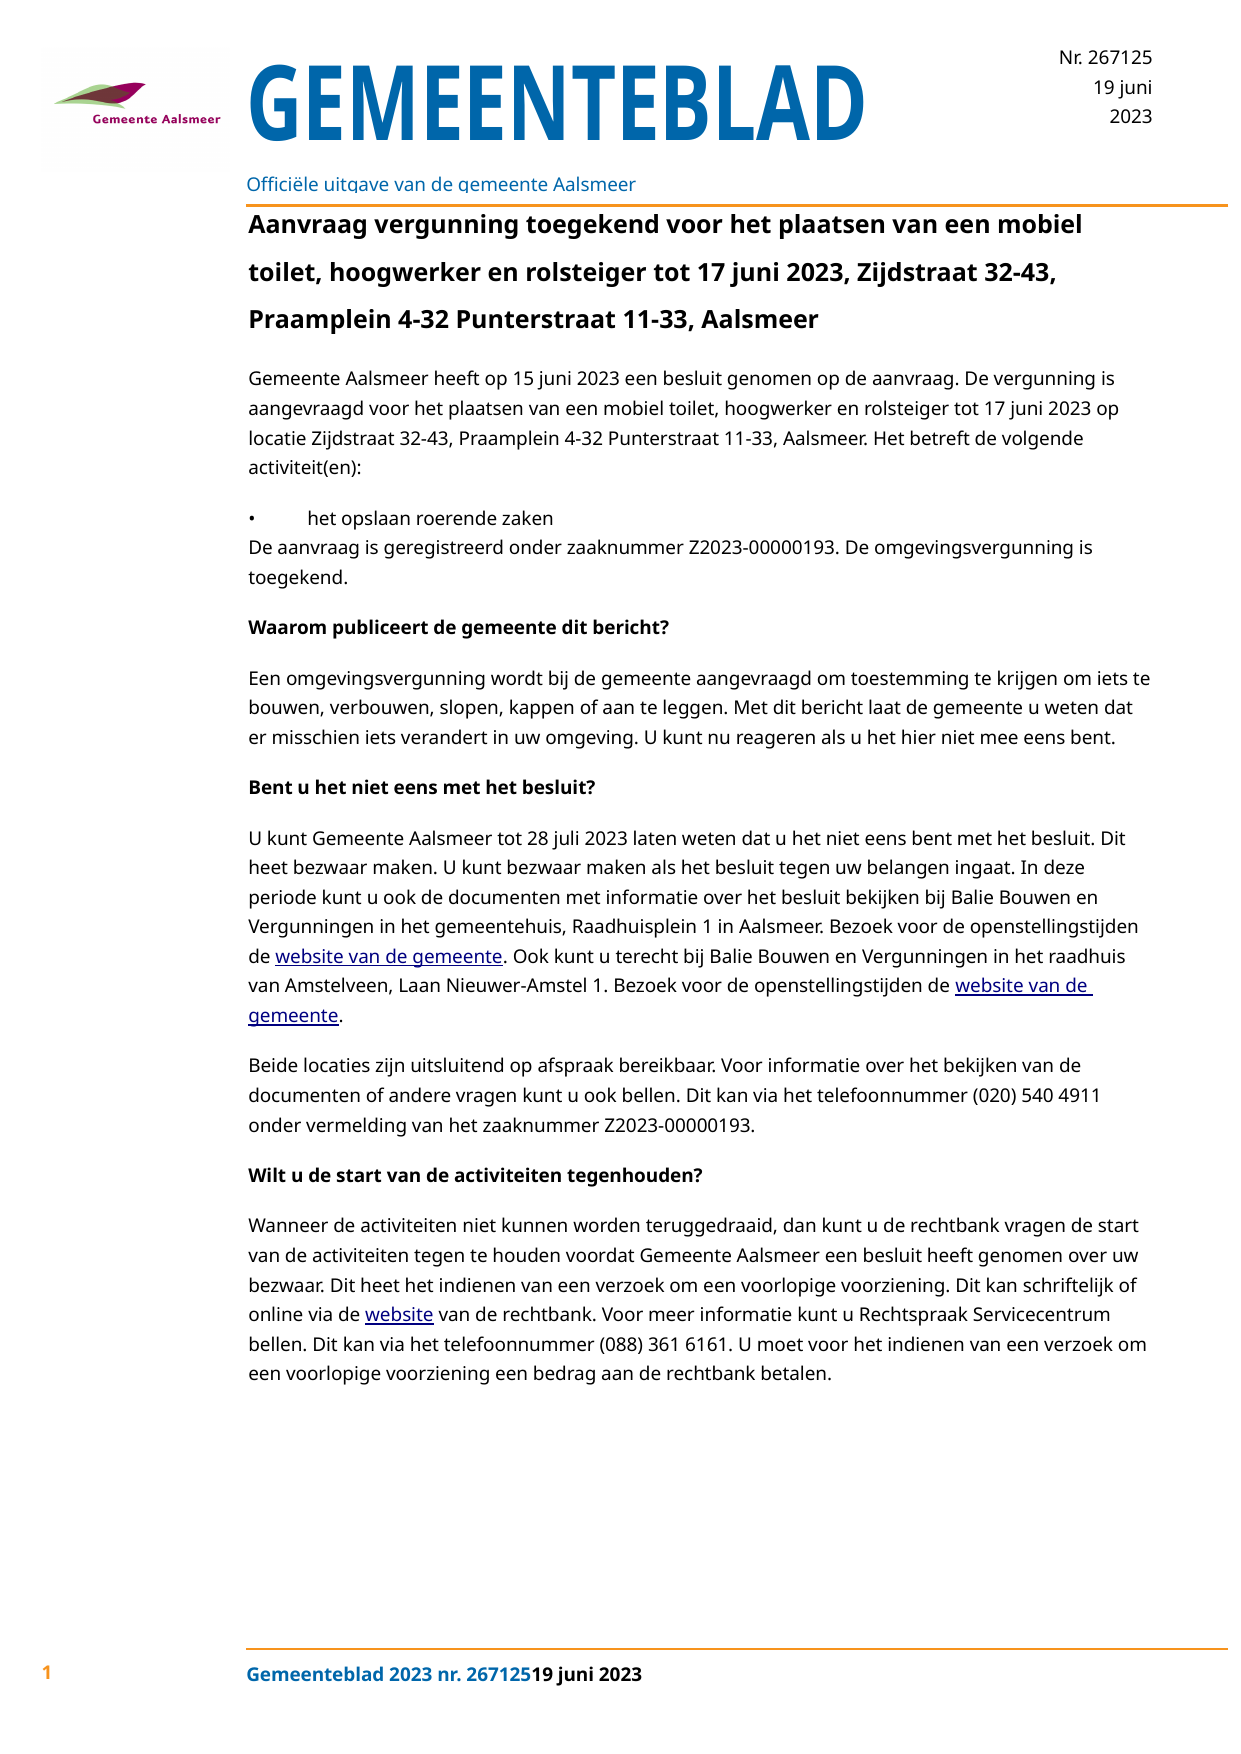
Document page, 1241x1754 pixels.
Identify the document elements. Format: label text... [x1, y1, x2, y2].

text Aanvraag vergunning toegekend voor het plaatsen van een mobiel toilet, hoogwerker en rolsteiger tot 17 juni 2023, Zijdstraat 32-43, Praamplein 4-32 Punterstraat 11-33, Aalsmeer [248, 207, 1152, 336]
text Gemeente Aalsmeer heeft op 15 juni 2023 een besluit genomen op de aanvraag. De vergunning is aangevraagd voor het plaatsen van een mobiel toilet, hoogwerker en rolsteiger tot 17 juni 2023 op locatie Zijdstraat 32-43, Praamplein 4-32 Punterstraat 11-33, Aalsmeer. Het betreft de volgende activiteit(en): [248, 366, 1152, 480]
text Waarom publiceert de gemeente dit bericht? [248, 614, 1152, 640]
list het opslaan roerende zaken [248, 505, 1152, 530]
text Wilt u de start van de activiteiten tegenhouden? [248, 1162, 1152, 1188]
text De aanvraag is geregistreerd onder zaaknummer Z2023-00000193. De omgevingsvergunning is toegekend. [248, 534, 1152, 589]
text Beide locaties zijn uitsluitend op afspraak bereikbaar. Voor informatie over het bekijken van de documenten of andere vragen kunt u ook bellen. Dit kan via het telefoonnummer (020) 540 4911 onder vermelding van het zaaknummer Z2023-00000193. [248, 1053, 1152, 1137]
text U kunt Gemeente Aalsmeer tot 28 juli 2023 laten weten dat u het niet eens bent met het besluit. Dit heet bezwaar maken. U kunt bezwaar maken als het besluit tegen uw belangen ingaat. In deze periode kunt u ook de documenten met informatie over het besluit bekijken bij Balie Bouwen en Vergunningen in het gemeentehuis, Raadhuisplein 1 in Aalsmeer. Bezoek voor de openstellingstijden de website van de gemeente. Ook kunt u terecht bij Balie Bouwen en Vergunningen in het raadhuis van Amstelveen, Laan Nieuwer-Amstel 1. Bezoek voor de openstellingstijden de website van de gemeente. [248, 825, 1152, 1028]
text Een omgevingsvergunning wordt bij de gemeente aangevraagd om toestemming te krijgen om iets te bouwen, verbouwen, slopen, kappen of aan te leggen. Met dit bericht laat de gemeente u weten dat er misschien iets verandert in uw omgeving. U kunt nu reageren als u het hier niet mee eens bent. [248, 665, 1152, 749]
text Wanneer de activiteiten niet kunnen worden teruggedraaid, dan kunt u de rechtbank vragen de start van de activiteiten tegen te houden voordat Gemeente Aalsmeer een besluit heeft genomen over uw bezwaar. Dit heet het indienen van een verzoek om een voorlopige voorziening. Dit kan schriftelijk of online via de website van de rechtbank. Voor meer informatie kunt u Rechtspraak Servicecentrum bellen. Dit kan via het telefoonnummer (088) 361 6161. U moet voor het indienen van een verzoek om een voorlopige voorziening een bedrag aan de rechtbank betalen. [248, 1213, 1152, 1386]
text Bent u het niet eens met het besluit? [248, 774, 1152, 800]
picture [41, 47, 231, 172]
